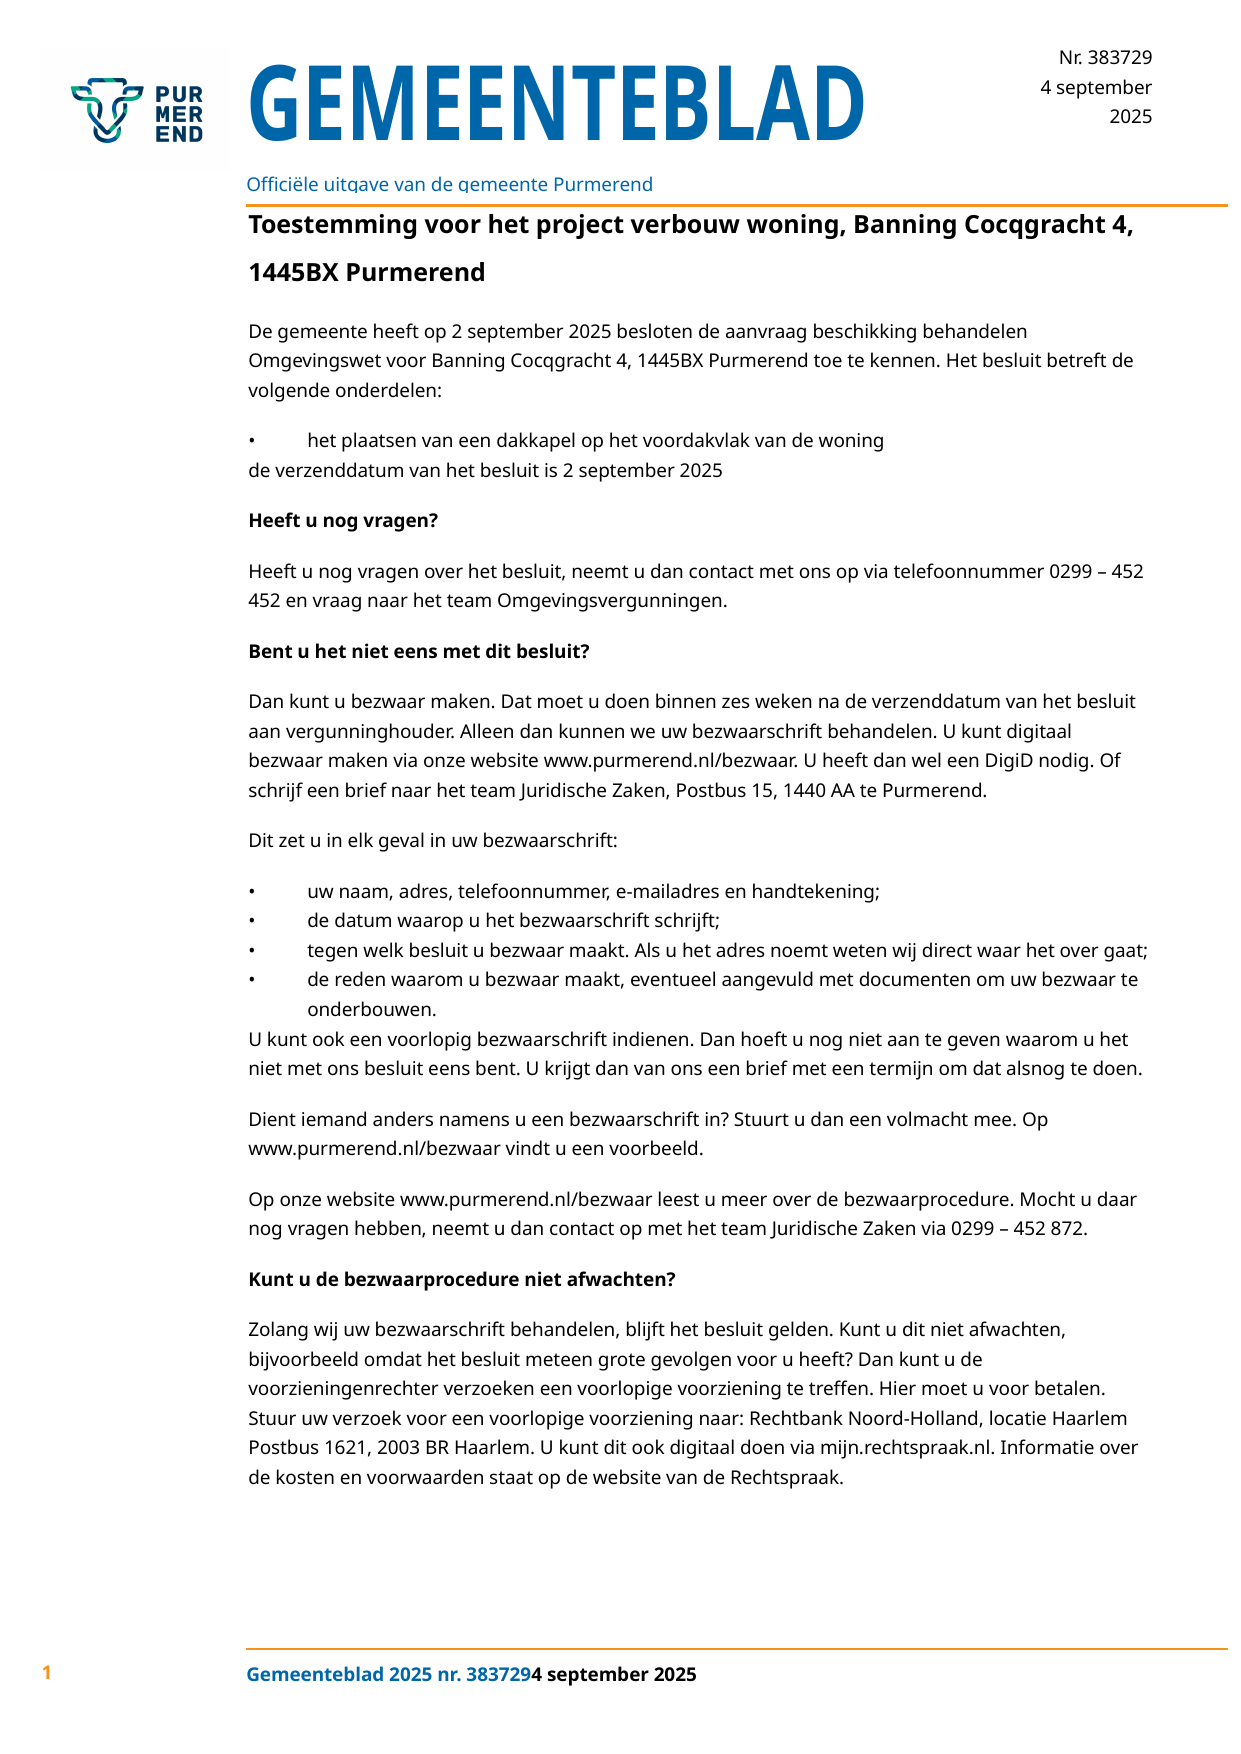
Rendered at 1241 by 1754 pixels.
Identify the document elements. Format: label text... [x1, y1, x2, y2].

text Dit zet u in elk geval in uw bezwaarschrift: [248, 827, 1152, 853]
list het plaatsen van een dakkapel op het voordakvlak van de woning [248, 427, 1152, 453]
text Dient iemand anders namens u een bezwaarschrift in? Stuurt u dan een volmacht mee. Op www.purmerend.nl/bezwaar vindt u een voorbeeld. [248, 1106, 1152, 1161]
list uw naam, adres, telefoonnummer, e-mailadres en handtekening; [248, 878, 1152, 904]
text Kunt u de bezwaarprocedure niet afwachten? [248, 1266, 1152, 1292]
text Toestemming voor het project verbouw woning, Banning Cocqgracht 4, 1445BX Purmerend [248, 207, 1152, 288]
text Op onze website www.purmerend.nl/bezwaar leest u meer over de bezwaarprocedure. Mocht u daar nog vragen hebben, neemt u dan contact op met het team Juridische Zaken via 0299 – 452 872. [248, 1186, 1152, 1241]
text Bent u het niet eens met dit besluit? [248, 638, 1152, 664]
text Heeft u nog vragen? [248, 507, 1152, 533]
list de datum waarop u het bezwaarschrift schrijft; [248, 907, 1152, 933]
list tegen welk besluit u bezwaar maakt. Als u het adres noemt weten wij direct waar het over gaat; [248, 937, 1152, 963]
text de verzenddatum van het besluit is 2 september 2025 [248, 457, 1152, 483]
text De gemeente heeft op 2 september 2025 besloten de aanvraag beschikking behandelen Omgevingswet voor Banning Cocqgracht 4, 1445BX Purmerend toe te kennen. Het besluit betreft de volgende onderdelen: [248, 318, 1152, 403]
list de reden waarom u bezwaar maakt, eventueel aangevuld met documenten om uw bezwaar te onderbouwen. [248, 967, 1152, 1022]
text Dan kunt u bezwaar maken. Dat moet u doen binnen zes weken na de verzenddatum van het besluit aan vergunninghouder. Alleen dan kunnen we uw bezwaarschrift behandelen. U kunt digitaal bezwaar maken via onze website www.purmerend.nl/bezwaar. U heeft dan wel een DigiD nodig. Of schrijf een brief naar het team Juridische Zaken, Postbus 15, 1440 AA te Purmerend. [248, 688, 1152, 803]
text U kunt ook een voorlopig bezwaarschrift indienen. Dan hoeft u nog niet aan te geven waarom u het niet met ons besluit eens bent. U krijgt dan van ons een brief met een termijn om dat alsnog te doen. [248, 1026, 1152, 1081]
text Zolang wij uw bezwaarschrift behandelen, blijft het besluit gelden. Kunt u dit niet afwachten, bijvoorbeeld omdat het besluit meteen grote gevolgen voor u heeft? Dan kunt u de voorzieningenrechter verzoeken een voorlopige voorziening te treffen. Hier moet u voor betalen. Stuur uw verzoek voor een voorlopige voorziening naar: Rechtbank Noord-Holland, locatie Haarlem Postbus 1621, 2003 BR Haarlem. U kunt dit ook digitaal doen via mijn.rechtspraak.nl. Informatie over de kosten en voorwaarden staat op de website van de Rechtspraak. [248, 1316, 1152, 1490]
text Heeft u nog vragen over het besluit, neemt u dan contact met ons op via telefoonnummer 0299 – 452 452 en vraag naar het team Omgevingsvergunningen. [248, 558, 1152, 613]
picture [41, 47, 231, 172]
